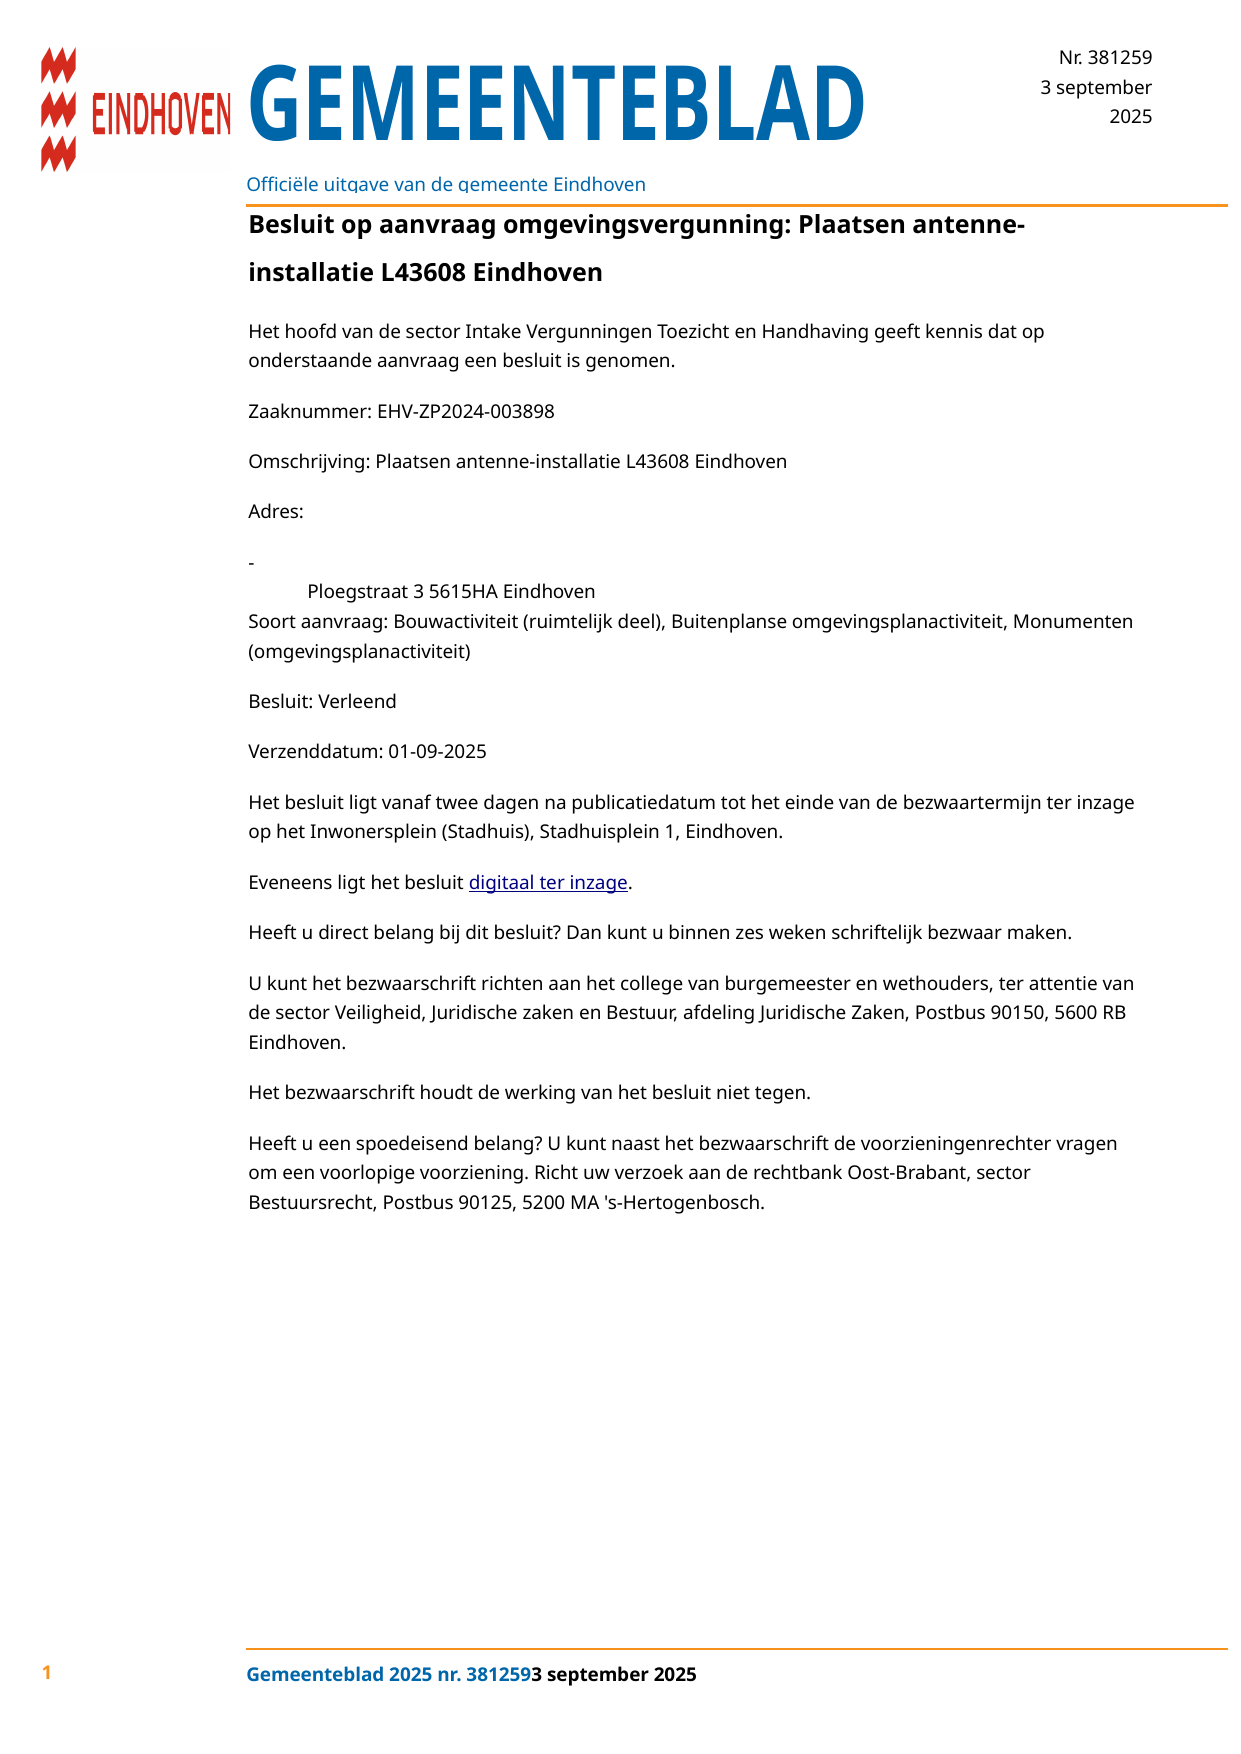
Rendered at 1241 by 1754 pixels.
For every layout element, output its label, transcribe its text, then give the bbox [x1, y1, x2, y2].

text Het bezwaarschrift houdt de werking van het besluit niet tegen. [248, 1079, 1152, 1105]
text Verzenddatum: 01-09-2025 [248, 739, 1152, 764]
text Heeft u direct belang bij dit besluit? Dan kunt u binnen zes weken schriftelijk bezwaar maken. [248, 919, 1152, 945]
text Soort aanvraag: Bouwactiviteit (ruimtelijk deel), Buitenplanse omgevingsplanactiviteit, Monumenten (omgevingsplanactiviteit) [248, 608, 1152, 664]
list Ploegstraat 3 5615HA Eindhoven [248, 579, 1152, 604]
text Besluit op aanvraag omgevingsvergunning: Plaatsen antenne-installatie L43608 Eindhoven [248, 207, 1152, 288]
text U kunt het bezwaarschrift richten aan het college van burgemeester en wethouders, ter attentie van de sector Veiligheid, Juridische zaken en Bestuur, afdeling Juridische Zaken, Postbus 90150, 5600 RB Eindhoven. [248, 970, 1152, 1055]
text Heeft u een spoedeisend belang? U kunt naast het bezwaarschrift de voorzieningenrechter vragen om een voorlopige voorziening. Richt uw verzoek aan de rechtbank Oost-Brabant, sector Bestuursrecht, Postbus 90125, 5200 MA 's-Hertogenbosch. [248, 1130, 1152, 1215]
text Omschrijving: Plaatsen antenne-installatie L43608 Eindhoven [248, 448, 1152, 474]
text Adres: [248, 499, 1152, 524]
text Zaaknummer: EHV-ZP2024-003898 [248, 398, 1152, 424]
text Het besluit ligt vanaf twee dagen na publicatiedatum tot het einde van de bezwaartermijn ter inzage op het Inwonersplein (Stadhuis), Stadhuisplein 1, Eindhoven. [248, 789, 1152, 844]
text Het hoofd van de sector Intake Vergunningen Toezicht en Handhaving geeft kennis dat op onderstaande aanvraag een besluit is genomen. [248, 318, 1152, 373]
picture [41, 47, 231, 172]
text Eveneens ligt het besluit digitaal ter inzage. [248, 869, 1152, 895]
text Besluit: Verleend [248, 688, 1152, 714]
